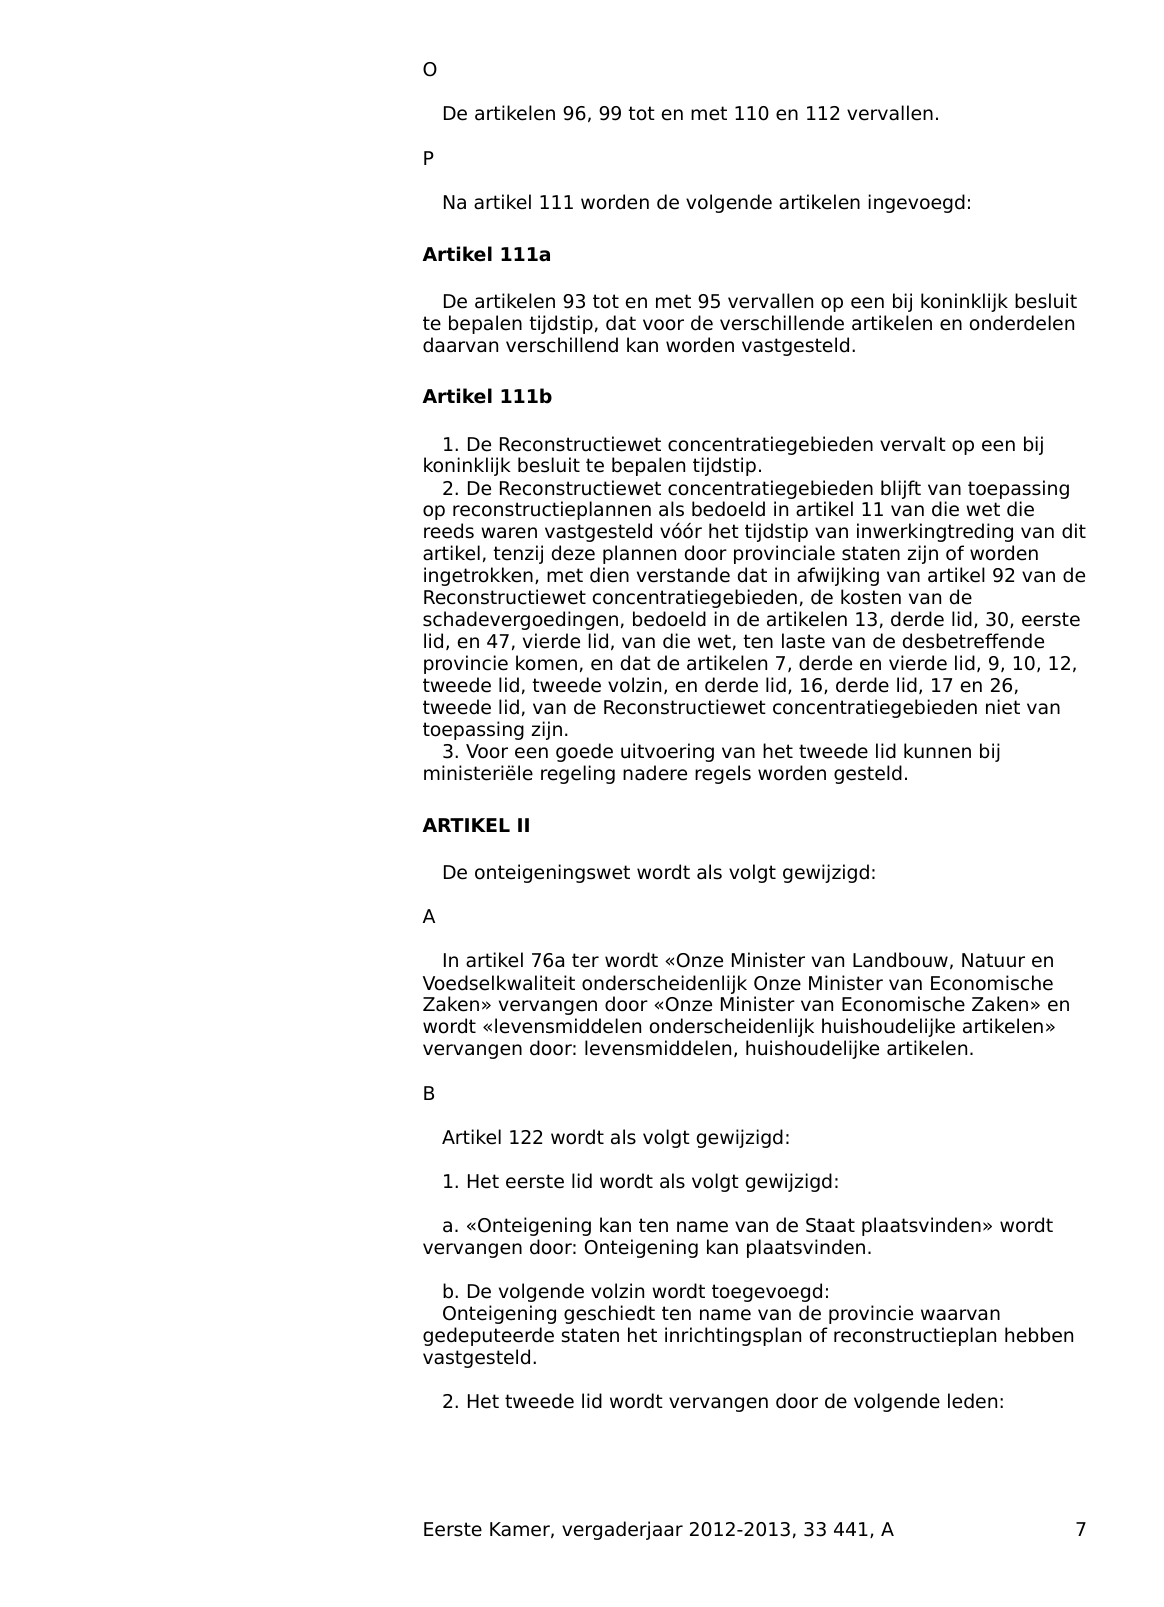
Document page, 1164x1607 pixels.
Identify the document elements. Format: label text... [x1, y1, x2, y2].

text 1. Het eerste lid wordt als volgt gewijzigd: [422, 1171, 1087, 1193]
text De onteigeningswet wordt als volgt gewijzigd: [422, 862, 1087, 884]
text b. De volgende volzin wordt toegevoegd: [422, 1281, 1087, 1303]
text B [422, 1082, 1087, 1104]
text Artikel 122 wordt als volgt gewijzigd: [422, 1127, 1087, 1149]
text De artikelen 93 tot en met 95 vervallen op een bij koninklijk besluit te bepalen tijdstip, dat voor de verschillende artikelen en onderdelen daarvan verschillend kan worden vastgesteld. [422, 291, 1087, 356]
subtitle ARTIKEL II [422, 815, 1087, 837]
text Na artikel 111 worden de volgende artikelen ingevoegd: [422, 192, 1087, 213]
subtitle Artikel 111b [422, 386, 1087, 408]
text De artikelen 96, 99 tot en met 110 en 112 vervallen. [422, 103, 1087, 125]
text 2. De Reconstructiewet concentratiegebieden blijft van toepassing op reconstructieplannen als bedoeld in artikel 11 van die wet die reeds waren vastgesteld vóór het tijdstip van inwerkingtreding van dit artikel, tenzij deze plannen door provinciale staten zijn of worden ingetrokken, met dien verstande dat in afwijking van artikel 92 van de Reconstructiewet concentratiegebieden, de kosten van de schadevergoedingen, bedoeld in de artikelen 13, derde lid, 30, eerste lid, en 47, vierde lid, van die wet, ten laste van de desbetreffende provincie komen, en dat de artikelen 7, derde en vierde lid, 9, 10, 12, tweede lid, tweede volzin, en derde lid, 16, derde lid, 17 en 26, tweede lid, van de Reconstructiewet concentratiegebieden niet van toepassing zijn. [422, 477, 1087, 741]
text In artikel 76a ter wordt «Onze Minister van Landbouw, Natuur en Voedselkwaliteit onderscheidenlijk Onze Minister van Economische Zaken» vervangen door «Onze Minister van Economische Zaken» en wordt «levensmiddelen onderscheidenlijk huishoudelijke artikelen» vervangen door: levensmiddelen, huishoudelijke artikelen. [422, 950, 1087, 1060]
text O [422, 59, 1087, 81]
text Onteigening geschiedt ten name van de provincie waarvan gedeputeerde staten het inrichtingsplan of reconstructieplan hebben vastgesteld. [422, 1303, 1087, 1369]
text P [422, 147, 1087, 169]
subtitle Artikel 111a [422, 243, 1087, 266]
text A [422, 906, 1087, 928]
text 1. De Reconstructiewet concentratiegebieden vervalt op een bij koninklijk besluit te bepalen tijdstip. [422, 433, 1087, 477]
text 3. Voor een goede uitvoering van het tweede lid kunnen bij ministeriële regeling nadere regels worden gesteld. [422, 741, 1087, 785]
text 2. Het tweede lid wordt vervangen door de volgende leden: [422, 1391, 1087, 1413]
text a. «Onteigening kan ten name van de Staat plaatsvinden» wordt vervangen door: Onteigening kan plaatsvinden. [422, 1215, 1087, 1259]
